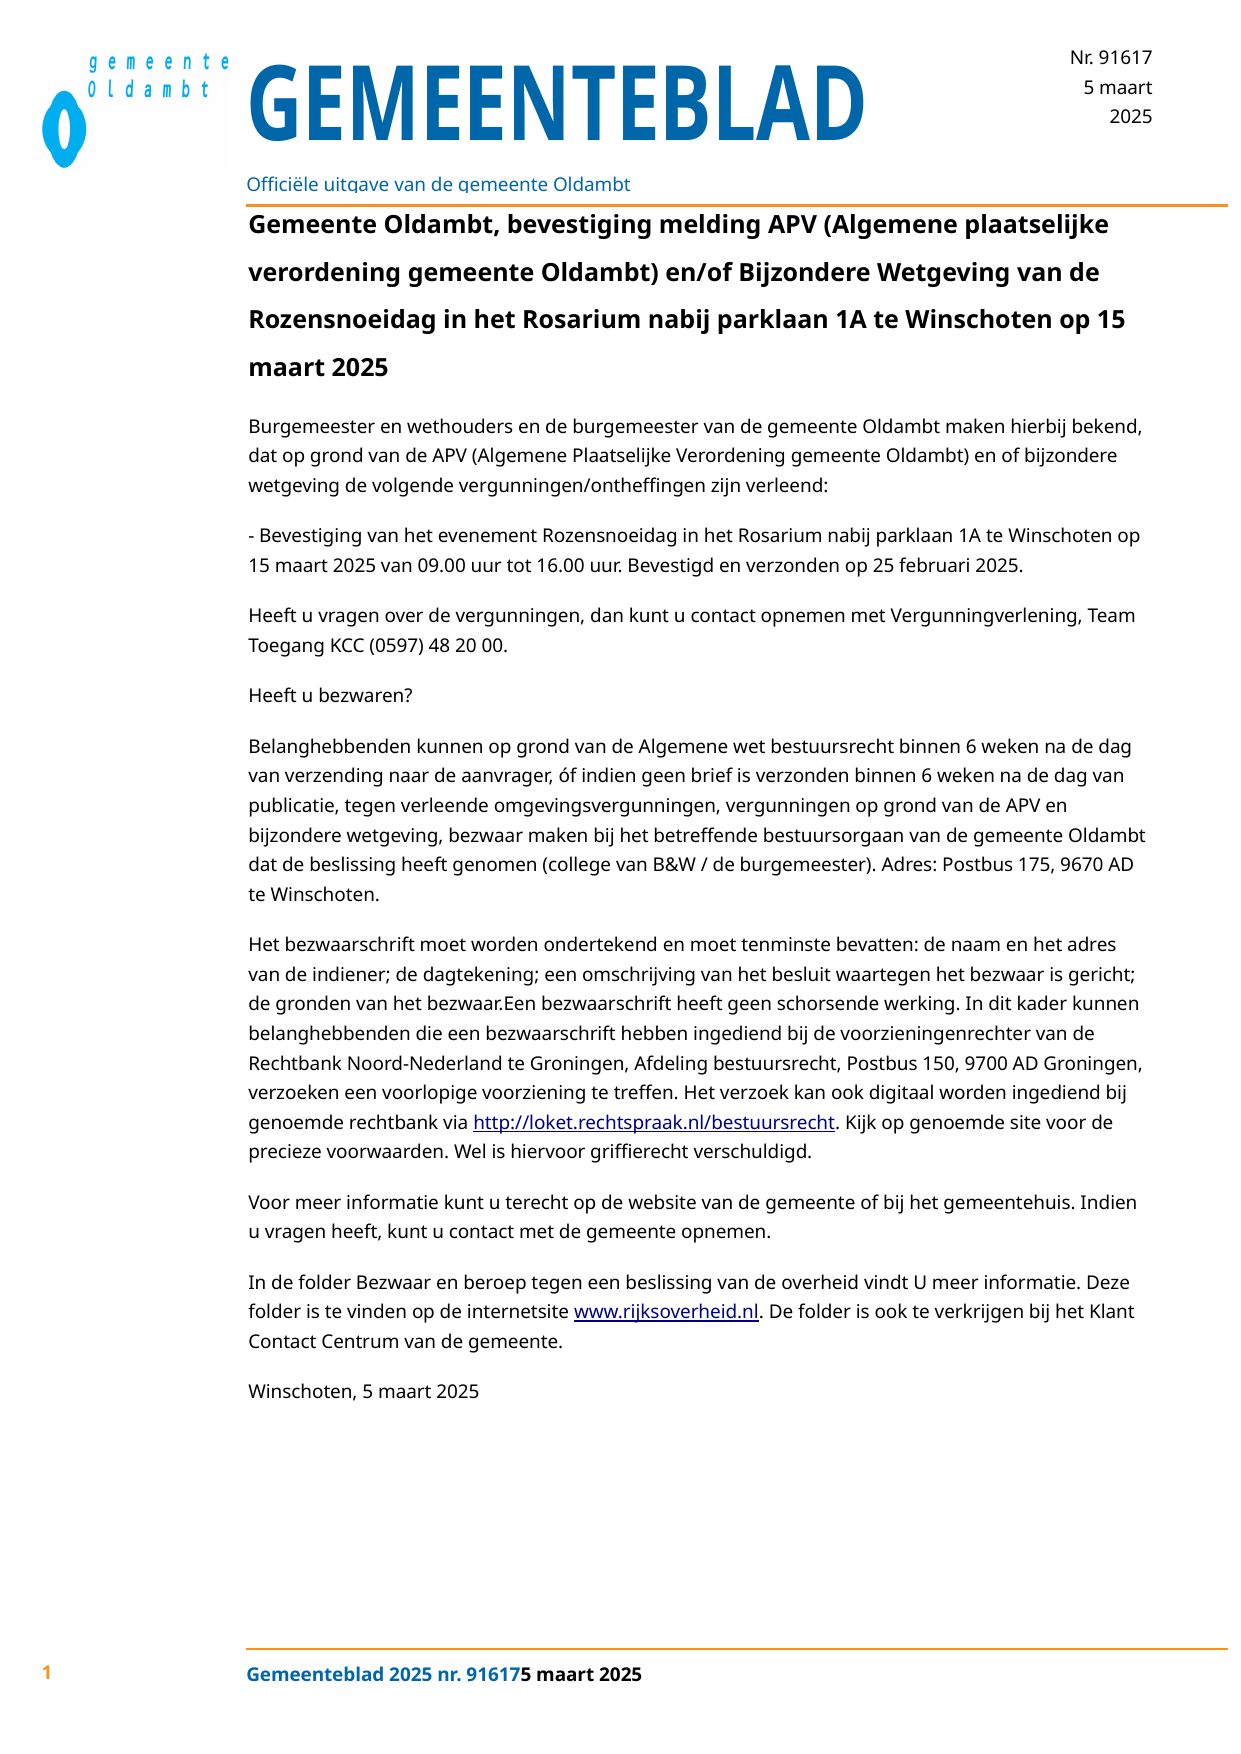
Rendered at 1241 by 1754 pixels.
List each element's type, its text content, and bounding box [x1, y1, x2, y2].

text Gemeente Oldambt, bevestiging melding APV (Algemene plaatselijke verordening gemeente Oldambt) en/of Bijzondere Wetgeving van de Rozensnoeidag in het Rosarium nabij parklaan 1A te Winschoten op 15 maart 2025 [248, 207, 1152, 384]
text - Bevestiging van het evenement Rozensnoeidag in het Rosarium nabij parklaan 1A te Winschoten op 15 maart 2025 van 09.00 uur tot 16.00 uur. Bevestigd en verzonden op 25 februari 2025. [248, 523, 1152, 578]
text Burgemeester en wethouders en de burgemeester van de gemeente Oldambt maken hierbij bekend, dat op grond van de APV (Algemene Plaatselijke Verordening gemeente Oldambt) en of bijzondere wetgeving de volgende vergunningen/ontheffingen zijn verleend: [248, 413, 1152, 498]
text Het bezwaarschrift moet worden ondertekend en moet tenminste bevatten: de naam en het adres van de indiener; de dagtekening; een omschrijving van het besluit waartegen het bezwaar is gericht; de gronden van het bezwaar.Een bezwaarschrift heeft geen schorsende werking. In dit kader kunnen belanghebbenden die een bezwaarschrift hebben ingediend bij de voorzieningenrechter van de Rechtbank Noord-Nederland te Groningen, Afdeling bestuursrecht, Postbus 150, 9700 AD Groningen, verzoeken een voorlopige voorziening te treffen. Het verzoek kan ook digitaal worden ingediend bij genoemde rechtbank via http://loket.rechtspraak.nl/bestuursrecht. Kijk op genoemde site voor de precieze voorwaarden. Wel is hiervoor griffierecht verschuldigd. [248, 931, 1152, 1164]
text Winschoten, 5 maart 2025 [248, 1378, 1152, 1404]
text Belanghebbenden kunnen op grond van de Algemene wet bestuursrecht binnen 6 weken na de dag van verzending naar de aanvrager, óf indien geen brief is verzonden binnen 6 weken na de dag van publicatie, tegen verleende omgevingsvergunningen, vergunningen op grond van de APV en bijzondere wetgeving, bezwaar maken bij het betreffende bestuursorgaan van de gemeente Oldambt dat de beslissing heeft genomen (college van B&W / de burgemeester). Adres: Postbus 175, 9670 AD te Winschoten. [248, 733, 1152, 907]
text Heeft u bezwaren? [248, 683, 1152, 708]
text Heeft u vragen over de vergunningen, dan kunt u contact opnemen met Vergunningverlening, Team Toegang KCC (0597) 48 20 00. [248, 603, 1152, 658]
text Voor meer informatie kunt u terecht op de website van de gemeente of bij het gemeentehuis. Indien u vragen heeft, kunt u contact met de gemeente opnemen. [248, 1189, 1152, 1244]
picture [41, 47, 231, 172]
text In de folder Bezwaar en beroep tegen een beslissing van de overheid vindt U meer informatie. Deze folder is te vinden op de internetsite www.rijksoverheid.nl. De folder is ook te verkrijgen bij het Klant Contact Centrum van de gemeente. [248, 1269, 1152, 1354]
